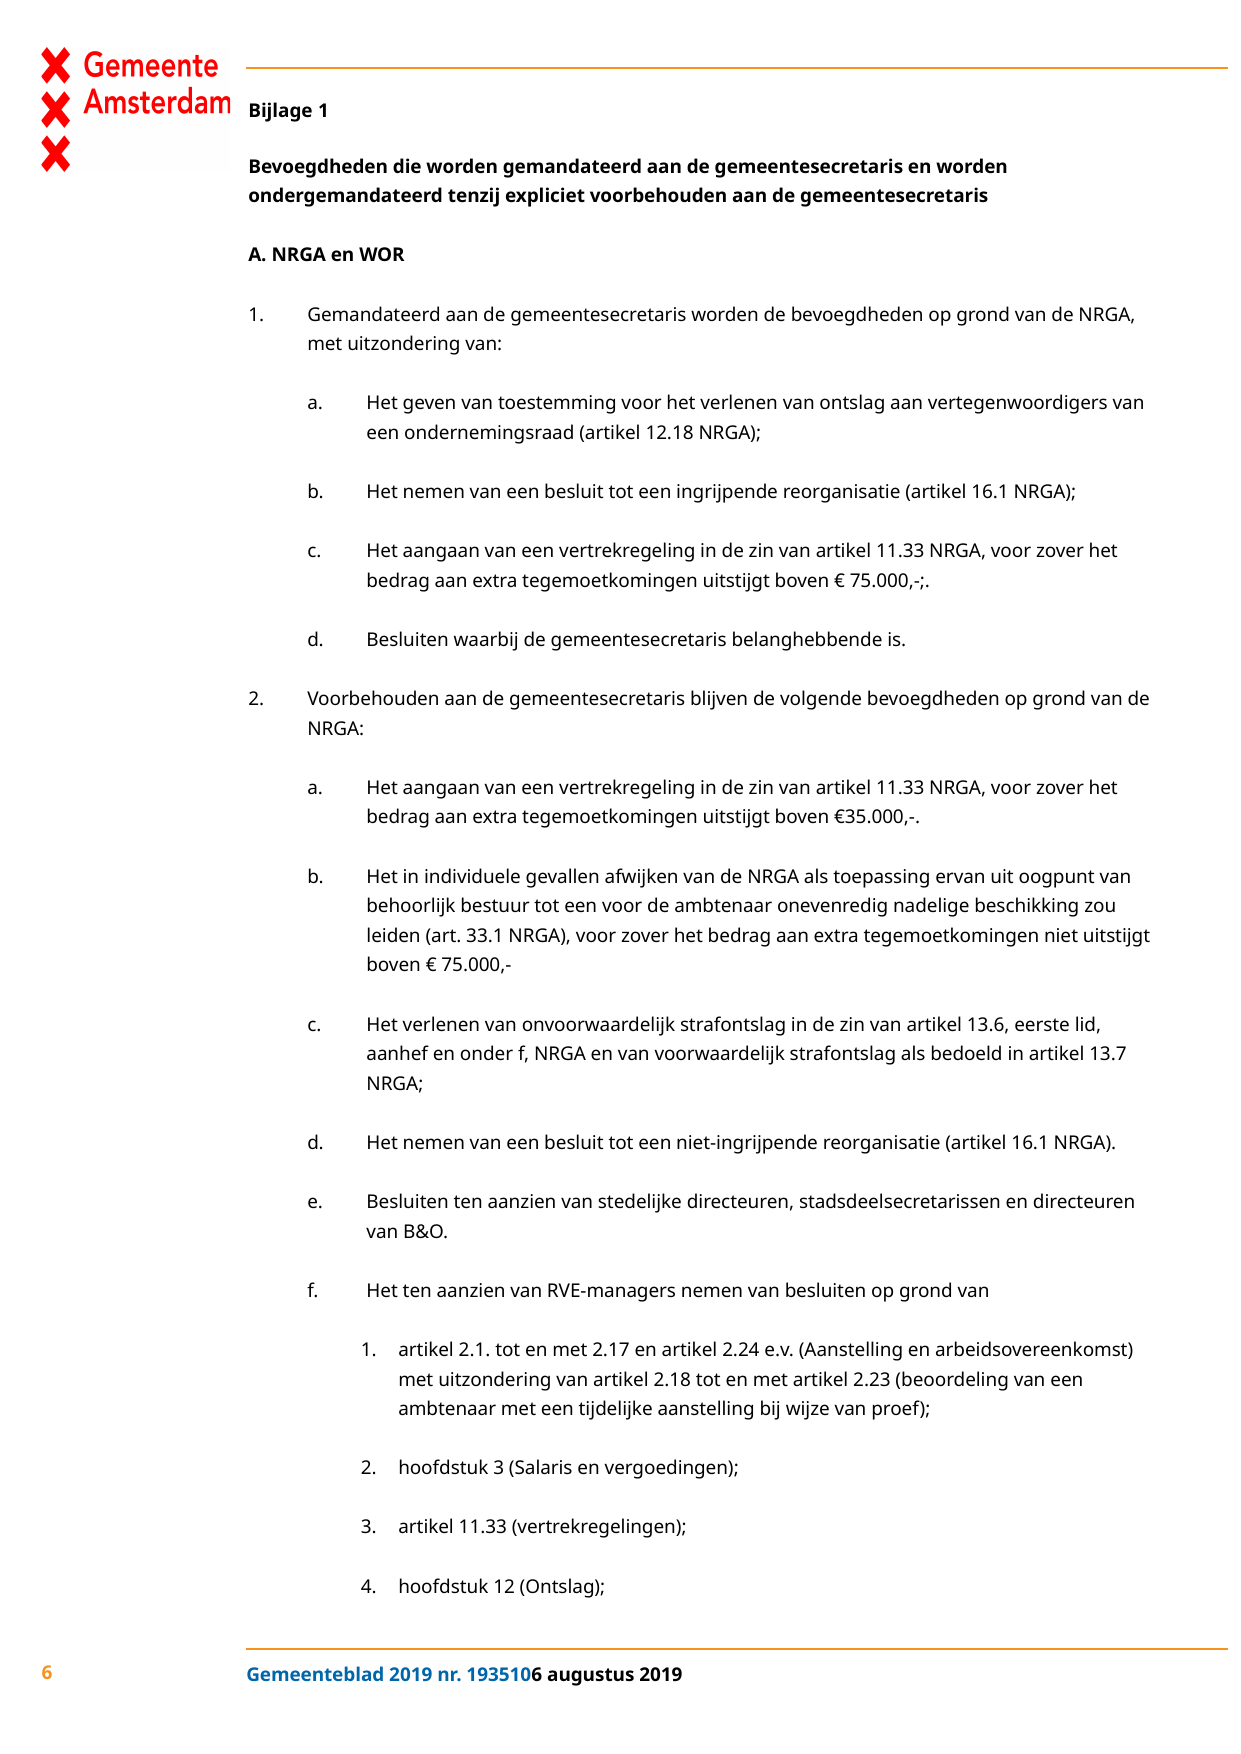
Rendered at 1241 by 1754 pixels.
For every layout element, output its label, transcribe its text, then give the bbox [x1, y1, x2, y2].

text Bevoegdheden die worden gemandateerd aan de gemeentesecretaris en worden ondergemandateerd tenzij expliciet voorbehouden aan de gemeentesecretaris [248, 153, 1152, 208]
list Het nemen van een besluit tot een niet-ingrijpende reorganisatie (artikel 16.1 NRGA). [307, 1129, 1152, 1155]
list Het nemen van een besluit tot een ingrijpende reorganisatie (artikel 16.1 NRGA); [307, 478, 1152, 504]
list Gemandateerd aan de gemeentesecretaris worden de bevoegdheden op grond van de NRGA, met uitzondering van: [248, 301, 1152, 356]
list Besluiten waarbij de gemeentesecretaris belanghebbende is. [307, 626, 1152, 652]
list artikel 11.33 (vertrekregelingen); [361, 1514, 1152, 1539]
list Besluiten ten aanzien van stedelijke directeuren, stadsdeelsecretarissen en directeuren van B&O. [307, 1188, 1152, 1244]
text A. NRGA en WOR [248, 242, 1152, 267]
list Het verlenen van onvoorwaardelijk strafontslag in de zin van artikel 13.6, eerste lid, aanhef en onder f, NRGA en van voorwaardelijk strafontslag als bedoeld in artikel 13.7 NRGA; [307, 1011, 1152, 1096]
list artikel 2.1. tot en met 2.17 en artikel 2.24 e.v. (Aanstelling en arbeidsovereenkomst) met uitzondering van artikel 2.18 tot en met artikel 2.23 (beoordeling van een ambtenaar met een tijdelijke aanstelling bij wijze van proef); [361, 1336, 1152, 1421]
list hoofdstuk 3 (Salaris en vergoedingen); [361, 1454, 1152, 1480]
list Het aangaan van een vertrekregeling in de zin van artikel 11.33 NRGA, voor zover het bedrag aan extra tegemoetkomingen uitstijgt boven €35.000,-. [307, 774, 1152, 829]
list Het aangaan van een vertrekregeling in de zin van artikel 11.33 NRGA, voor zover het bedrag aan extra tegemoetkomingen uitstijgt boven € 75.000,-;. [307, 537, 1152, 593]
text Bijlage 1 [248, 95, 1152, 123]
list Het in individuele gevallen afwijken van de NRGA als toepassing ervan uit oogpunt van behoorlijk bestuur tot een voor de ambtenaar onevenredig nadelige beschikking zou leiden (art. 33.1 NRGA), voor zover het bedrag aan extra tegemoetkomingen niet uitstijgt boven € 75.000,- [307, 863, 1152, 977]
list Het ten aanzien van RVE-managers nemen van besluiten op grond van [307, 1277, 1152, 1303]
list Voorbehouden aan de gemeentesecretaris blijven de volgende bevoegdheden op grond van de NRGA: [248, 685, 1152, 741]
list hoofdstuk 12 (Ontslag); [361, 1573, 1152, 1599]
picture [41, 47, 231, 172]
list Het geven van toestemming voor het verlenen van ontslag aan vertegenwoordigers van een ondernemingsraad (artikel 12.18 NRGA); [307, 389, 1152, 445]
